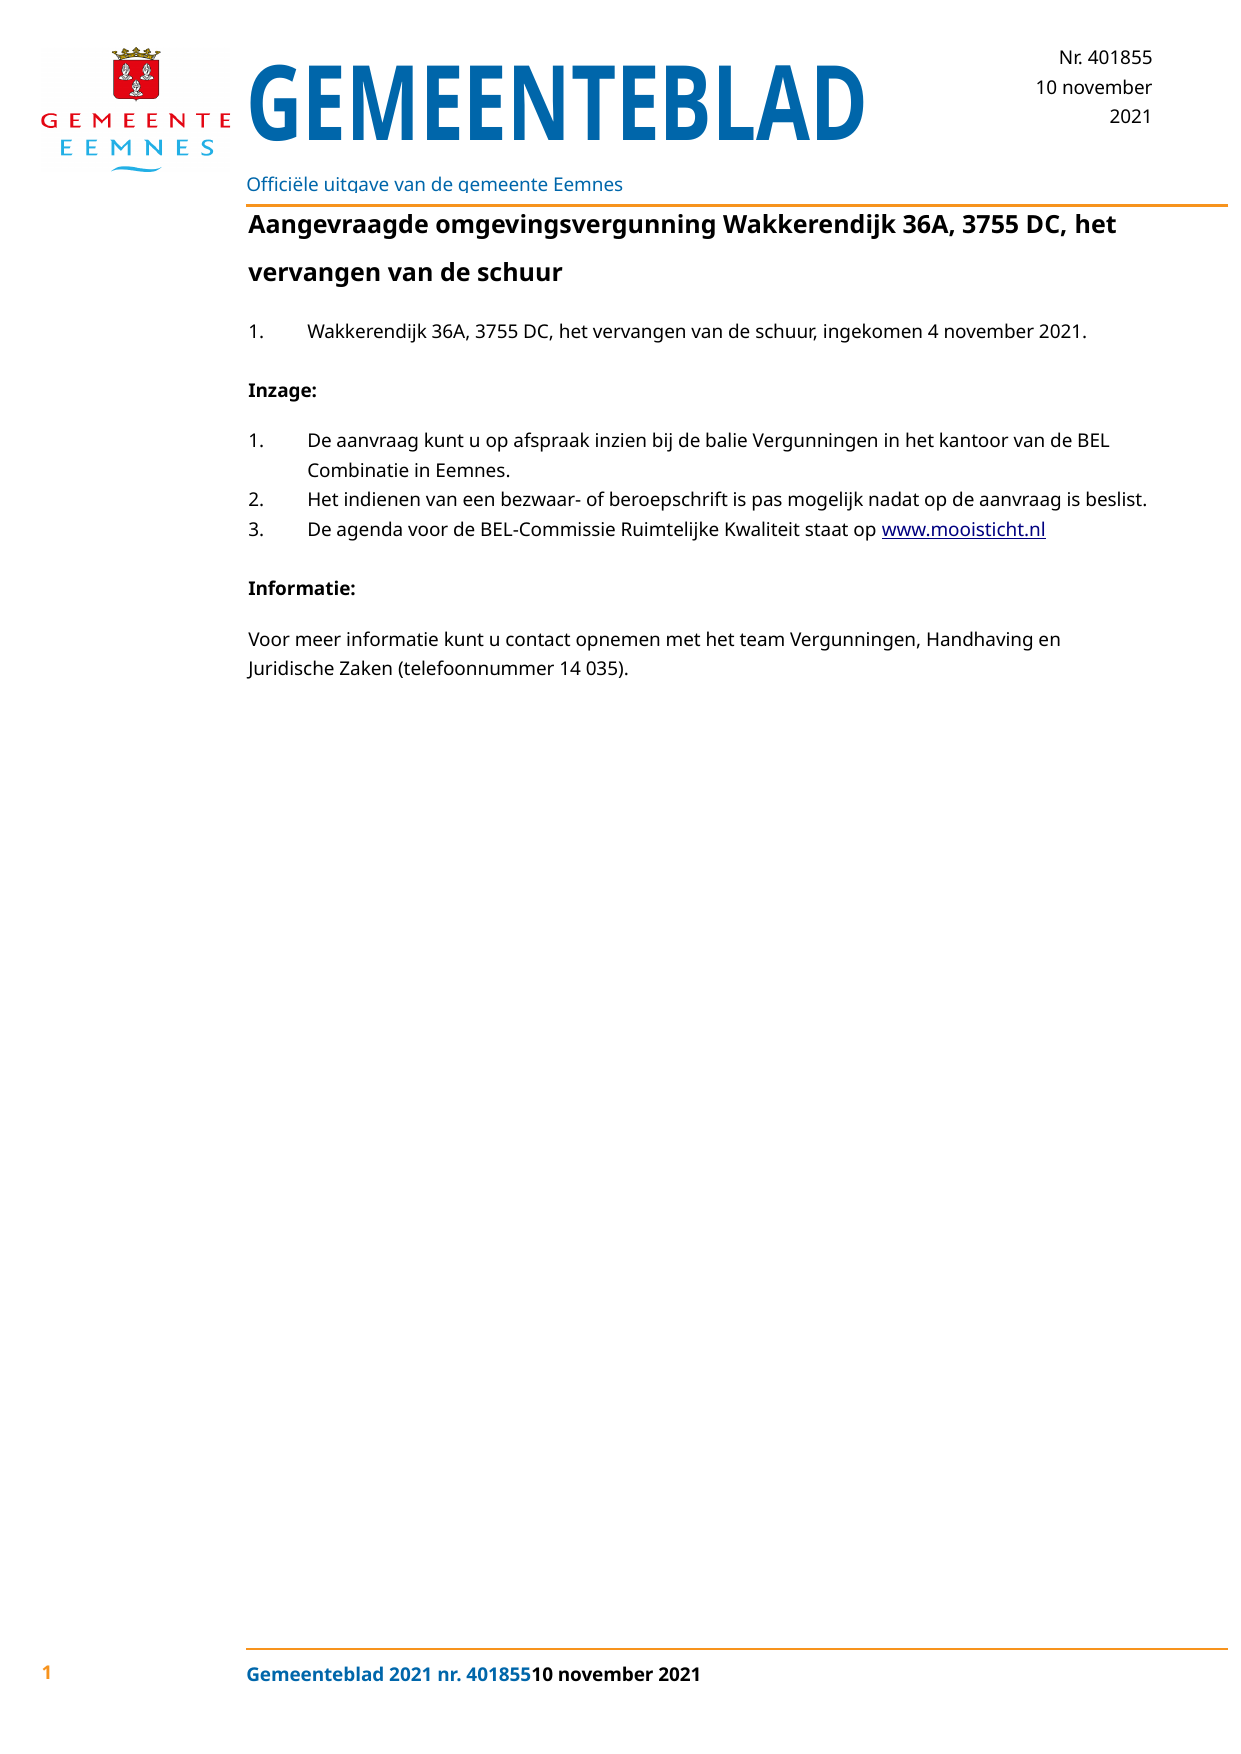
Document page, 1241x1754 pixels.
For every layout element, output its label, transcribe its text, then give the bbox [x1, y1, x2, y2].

list De aanvraag kunt u op afspraak inzien bij de balie Vergunningen in het kantoor van de BEL Combinatie in Eemnes. [248, 427, 1152, 483]
text Informatie: [248, 575, 1152, 601]
list De agenda voor de BEL-Commissie Ruimtelijke Kwaliteit staat op www.mooisticht.nl [248, 516, 1152, 542]
list Wakkerendijk 36A, 3755 DC, het vervangen van de schuur, ingekomen 4 november 2021. [248, 318, 1152, 344]
list Het indienen van een bezwaar- of beroepschrift is pas mogelijk nadat op de aanvraag is beslist. [248, 487, 1152, 512]
text Aangevraagde omgevingsvergunning Wakkerendijk 36A, 3755 DC, het vervangen van de schuur [248, 207, 1152, 288]
text Inzage: [248, 377, 1152, 403]
text Voor meer informatie kunt u contact opnemen met het team Vergunningen, Handhaving en Juridische Zaken (telefoonnummer 14 035). [248, 626, 1152, 681]
picture [41, 47, 231, 172]
